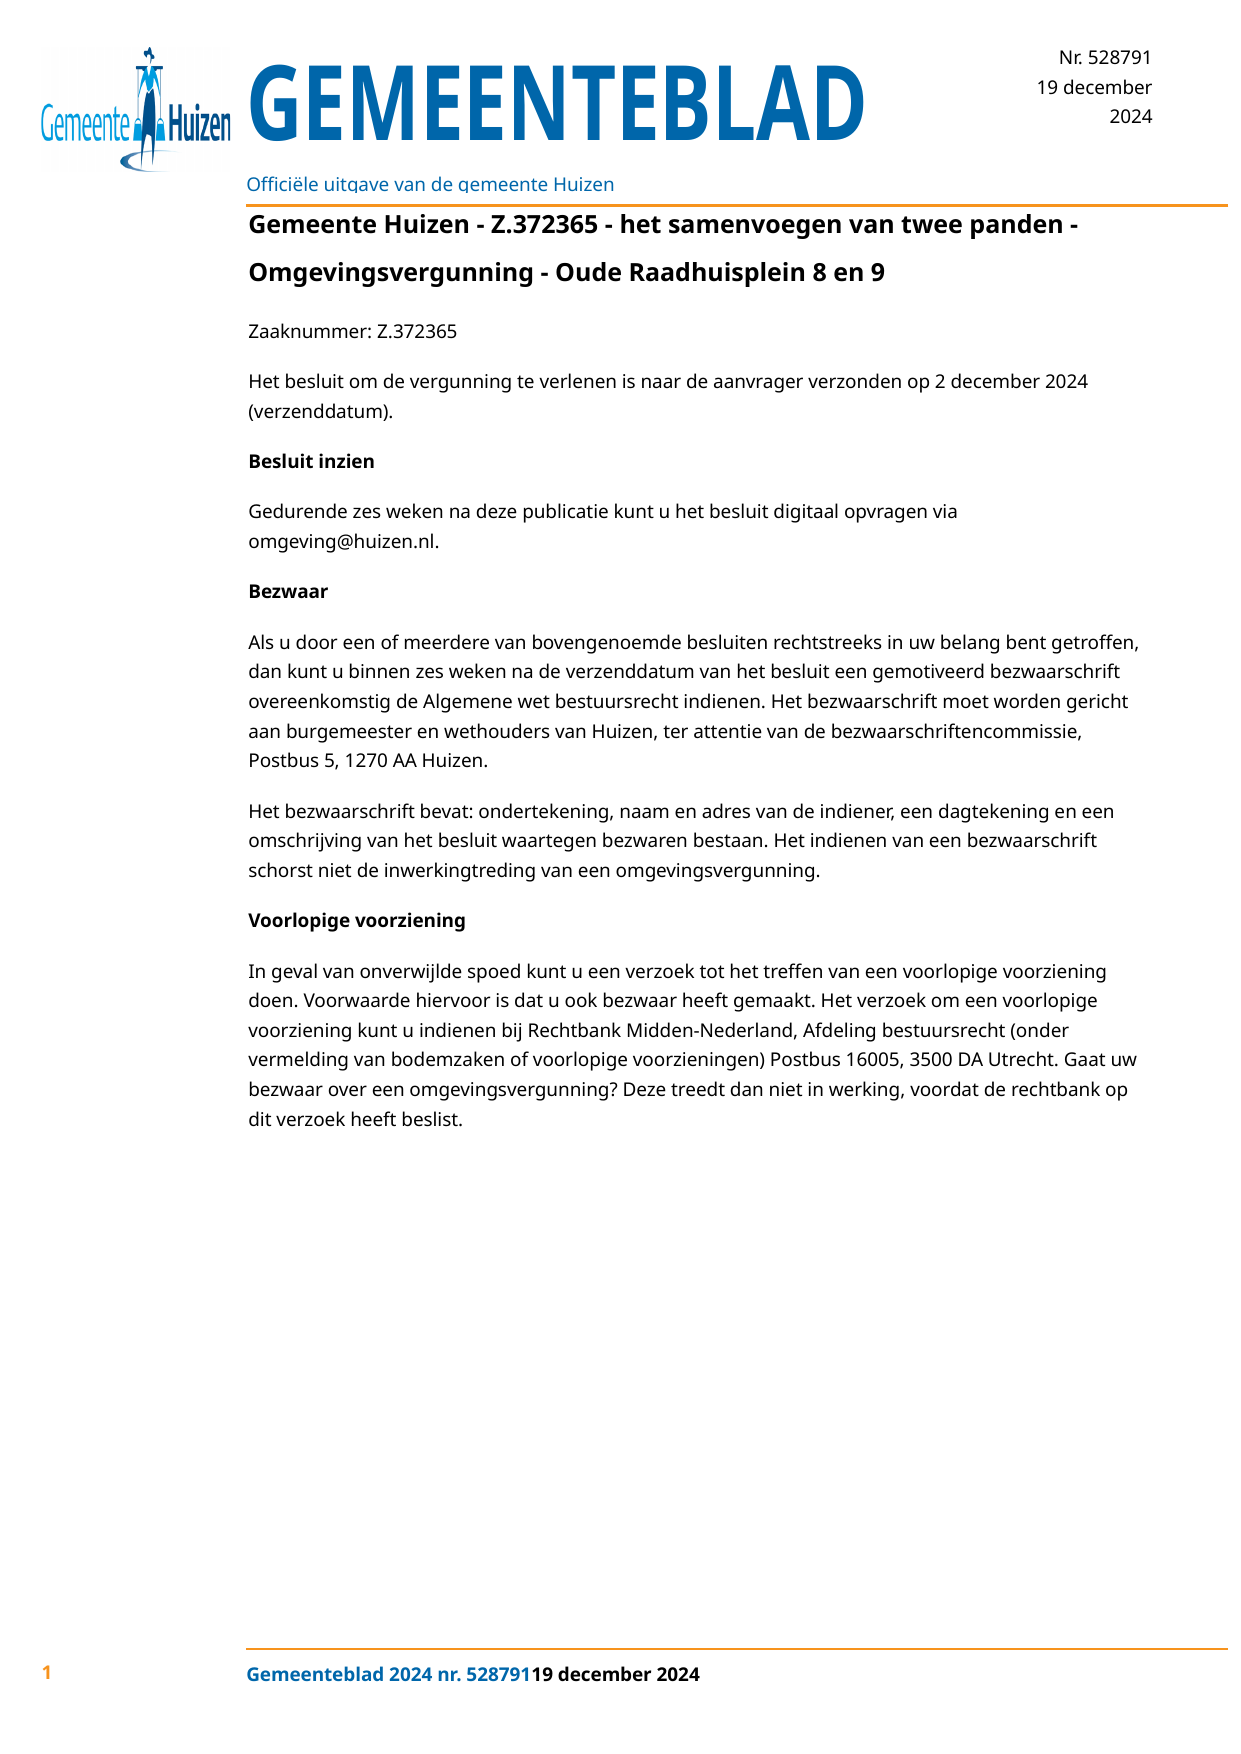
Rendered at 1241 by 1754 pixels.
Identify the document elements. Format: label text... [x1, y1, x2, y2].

text Zaaknummer: Z.372365 [248, 318, 1152, 344]
text Als u door een of meerdere van bovengenoemde besluiten rechtstreeks in uw belang bent getroffen, dan kunt u binnen zes weken na de verzenddatum van het besluit een gemotiveerd bezwaarschrift overeenkomstig de Algemene wet bestuursrecht indienen. Het bezwaarschrift moet worden gericht aan burgemeester en wethouders van Huizen, ter attentie van de bezwaarschriftencommissie, Postbus 5, 1270 AA Huizen. [248, 629, 1152, 773]
text Het besluit om de vergunning te verlenen is naar de aanvrager verzonden op 2 december 2024 (verzenddatum). [248, 368, 1152, 424]
text Bezwaar [248, 579, 1152, 604]
text Gedurende zes weken na deze publicatie kunt u het besluit digitaal opvragen via omgeving@huizen.nl. [248, 499, 1152, 554]
text In geval van onverwijlde spoed kunt u een verzoek tot het treffen van een voorlopige voorziening doen. Voorwaarde hiervoor is dat u ook bezwaar heeft gemaakt. Het verzoek om een voorlopige voorziening kunt u indienen bij Rechtbank Midden-Nederland, Afdeling bestuursrecht (onder vermelding van bodemzaken of voorlopige voorzieningen) Postbus 16005, 3500 DA Utrecht. Gaat uw bezwaar over een omgevingsvergunning? Deze treedt dan niet in werking, voordat de rechtbank op dit verzoek heeft beslist. [248, 958, 1152, 1132]
text Gemeente Huizen - Z.372365 - het samenvoegen van twee panden - Omgevingsvergunning - Oude Raadhuisplein 8 en 9 [248, 207, 1152, 288]
text Besluit inzien [248, 448, 1152, 474]
text Voorlopige voorziening [248, 907, 1152, 933]
text Het bezwaarschrift bevat: ondertekening, naam en adres van de indiener, een dagtekening en een omschrijving van het besluit waartegen bezwaren bestaan. Het indienen van een bezwaarschrift schorst niet de inwerkingtreding van een omgevingsvergunning. [248, 798, 1152, 883]
picture [41, 47, 231, 172]
